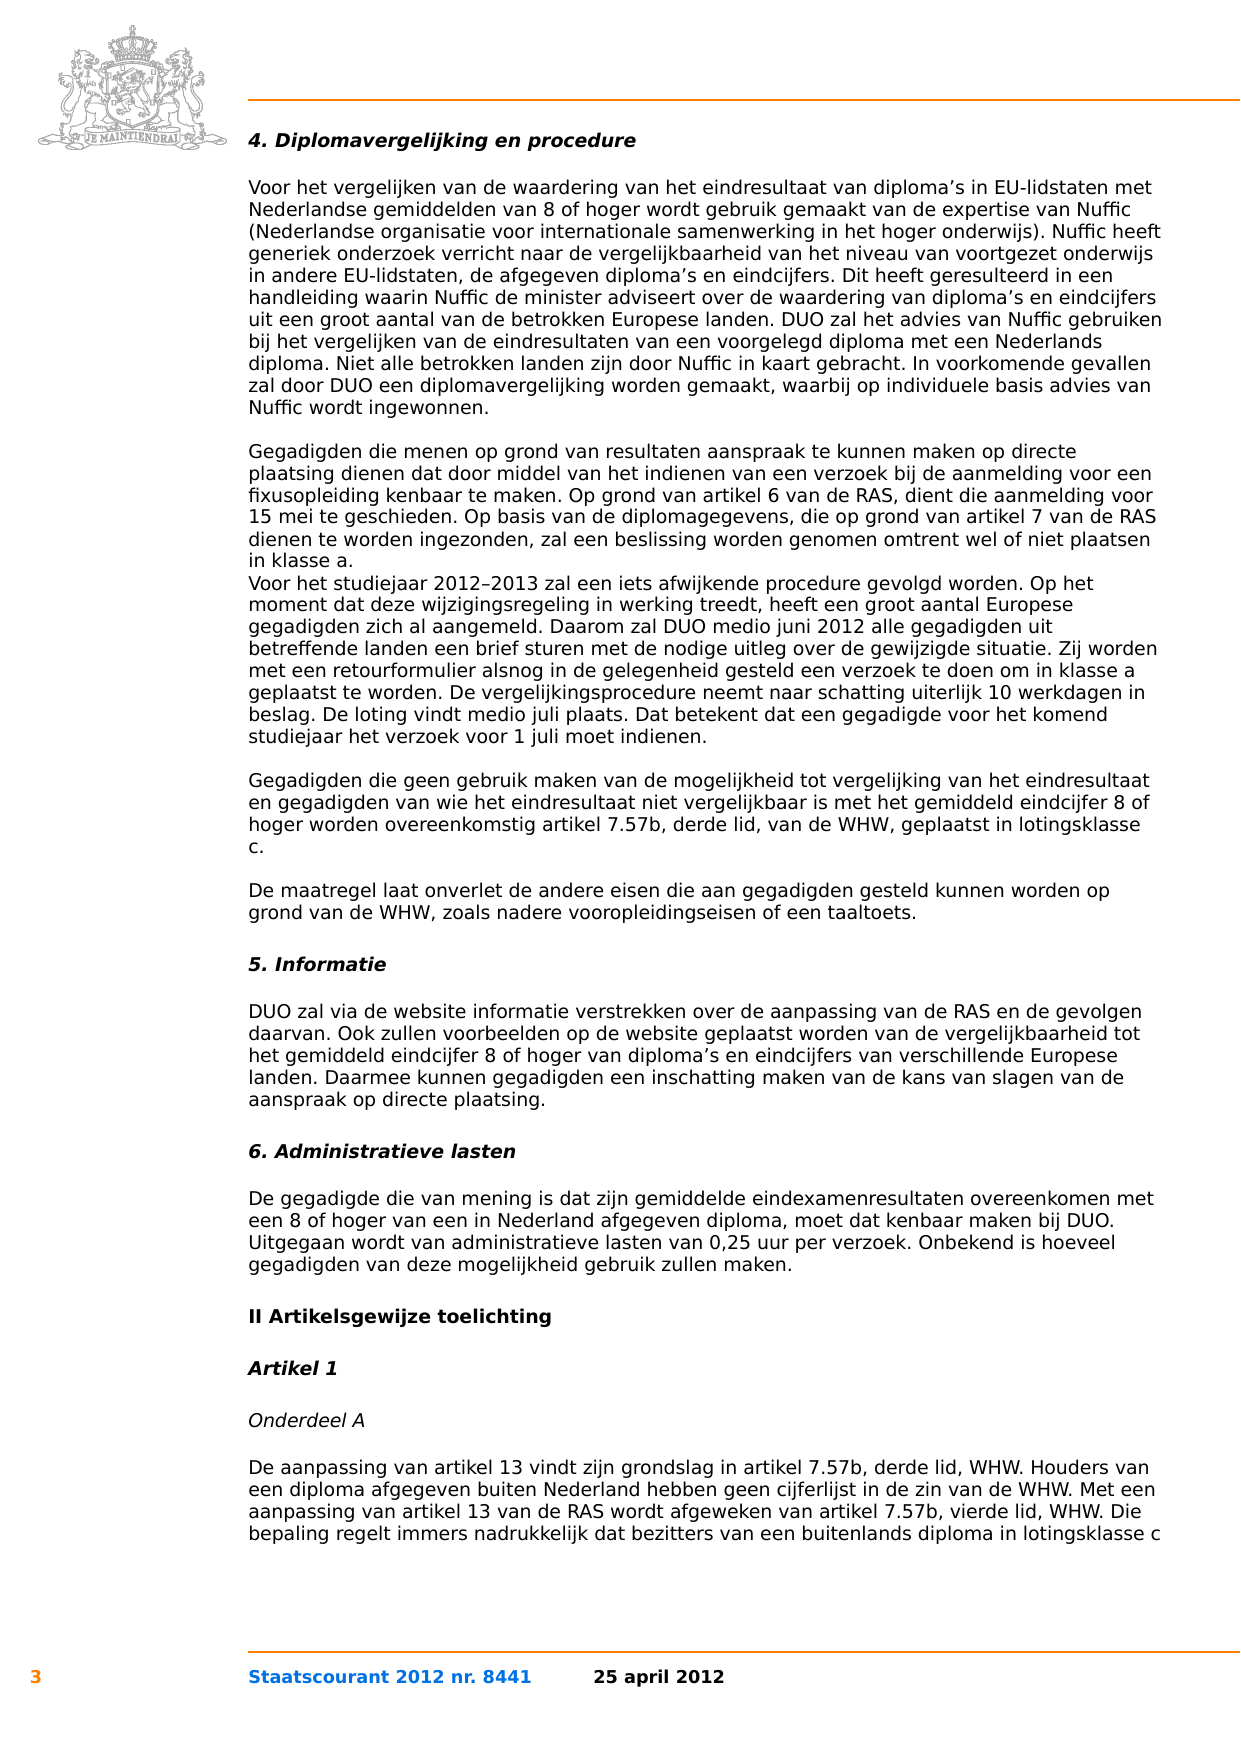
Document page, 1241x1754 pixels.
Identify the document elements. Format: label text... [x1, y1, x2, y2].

text De aanpassing van artikel 13 vindt zijn grondslag in artikel 7.57b, derde lid, WHW. Houders van een diploma afgegeven buiten Nederland hebben geen cijferlijst in de zin van de WHW. Met een aanpassing van artikel 13 van de RAS wordt afgeweken van artikel 7.57b, vierde lid, WHW. Die bepaling regelt immers nadrukkelijk dat bezitters van een buitenlands diploma in lotingsklasse c [248, 1457, 1163, 1544]
subtitle Onderdeel A [248, 1409, 1163, 1432]
text De gegadigde die van mening is dat zijn gemiddelde eindexamenresultaten overeenkomen met een 8 of hoger van een in Nederland afgegeven diploma, moet dat kenbaar maken bij DUO. Uitgegaan wordt van administratieve lasten van 0,25 uur per verzoek. Onbekend is hoeveel gegadigden van deze mogelijkheid gebruik zullen maken. [248, 1188, 1163, 1276]
text Gegadigden die geen gebruik maken van de mogelijkheid tot vergelijking van het eindresultaat en gegadigden van wie het eindresultaat niet vergelijkbaar is met het gemiddeld eindcijfer 8 of hoger worden overeenkomstig artikel 7.57b, derde lid, van de WHW, geplaatst in lotingsklasse c. [248, 770, 1163, 858]
subtitle 4. Diplomavergelijking en procedure [248, 130, 1163, 152]
subtitle 5. Informatie [248, 954, 1163, 976]
subtitle 6. Administratieve lasten [248, 1141, 1163, 1163]
subtitle II Artikelsgewijze toelichting [248, 1306, 1163, 1328]
text De maatregel laat onverlet de andere eisen die aan gegadigden gesteld kunnen worden op grond van de WHW, zoals nadere vooropleidingseisen of een taaltoets. [248, 880, 1163, 924]
text Gegadigden die menen op grond van resultaten aanspraak te kunnen maken op directe plaatsing dienen dat door middel van het indienen van een verzoek bij de aanmelding voor een fixusopleiding kenbaar te maken. Op grond van artikel 6 van de RAS, dient die aanmelding voor 15 mei te geschieden. Op basis van de diplomagegevens, die op grond van artikel 7 van de RAS dienen te worden ingezonden, zal een beslissing worden genomen omtrent wel of niet plaatsen in klasse a. [248, 441, 1163, 572]
text Voor het vergelijken van de waardering van het eindresultaat van diploma’s in EU-lidstaten met Nederlandse gemiddelden van 8 of hoger wordt gebruik gemaakt van de expertise van Nuffic (Nederlandse organisatie voor internationale samenwerking in het hoger onderwijs). Nuffic heeft generiek onderzoek verricht naar de vergelijkbaarheid van het niveau van voortgezet onderwijs in andere EU-lidstaten, de afgegeven diploma’s en eindcijfers. Dit heeft geresulteerd in een handleiding waarin Nuffic de minister adviseert over de waardering van diploma’s en eindcijfers uit een groot aantal van de betrokken Europese landen. DUO zal het advies van Nuffic gebruiken bij het vergelijken van de eindresultaten van een voorgelegd diploma met een Nederlands diploma. Niet alle betrokken landen zijn door Nuffic in kaart gebracht. In voorkomende gevallen zal door DUO een diplomavergelijking worden gemaakt, waarbij op individuele basis advies van Nuffic wordt ingewonnen. [248, 177, 1163, 419]
picture [38, 25, 227, 150]
subtitle Artikel 1 [248, 1358, 1163, 1379]
text Voor het studiejaar 2012–2013 zal een iets afwijkende procedure gevolgd worden. Op het moment dat deze wijzigingsregeling in werking treedt, heeft een groot aantal Europese gegadigden zich al aangemeld. Daarom zal DUO medio juni 2012 alle gegadigden uit betreffende landen een brief sturen met de nodige uitleg over de gewijzigde situatie. Zij worden met een retourformulier alsnog in de gelegenheid gesteld een verzoek te doen om in klasse a geplaatst te worden. De vergelijkingsprocedure neemt naar schatting uiterlijk 10 werkdagen in beslag. De loting vindt medio juli plaats. Dat betekent dat een gegadigde voor het komend studiejaar het verzoek voor 1 juli moet indienen. [248, 572, 1163, 748]
text DUO zal via de website informatie verstrekken over de aanpassing van de RAS en de gevolgen daarvan. Ook zullen voorbeelden op de website geplaatst worden van de vergelijkbaarheid tot het gemiddeld eindcijfer 8 of hoger van diploma’s en eindcijfers van verschillende Europese landen. Daarmee kunnen gegadigden een inschatting maken van de kans van slagen van de aanspraak op directe plaatsing. [248, 1001, 1163, 1111]
